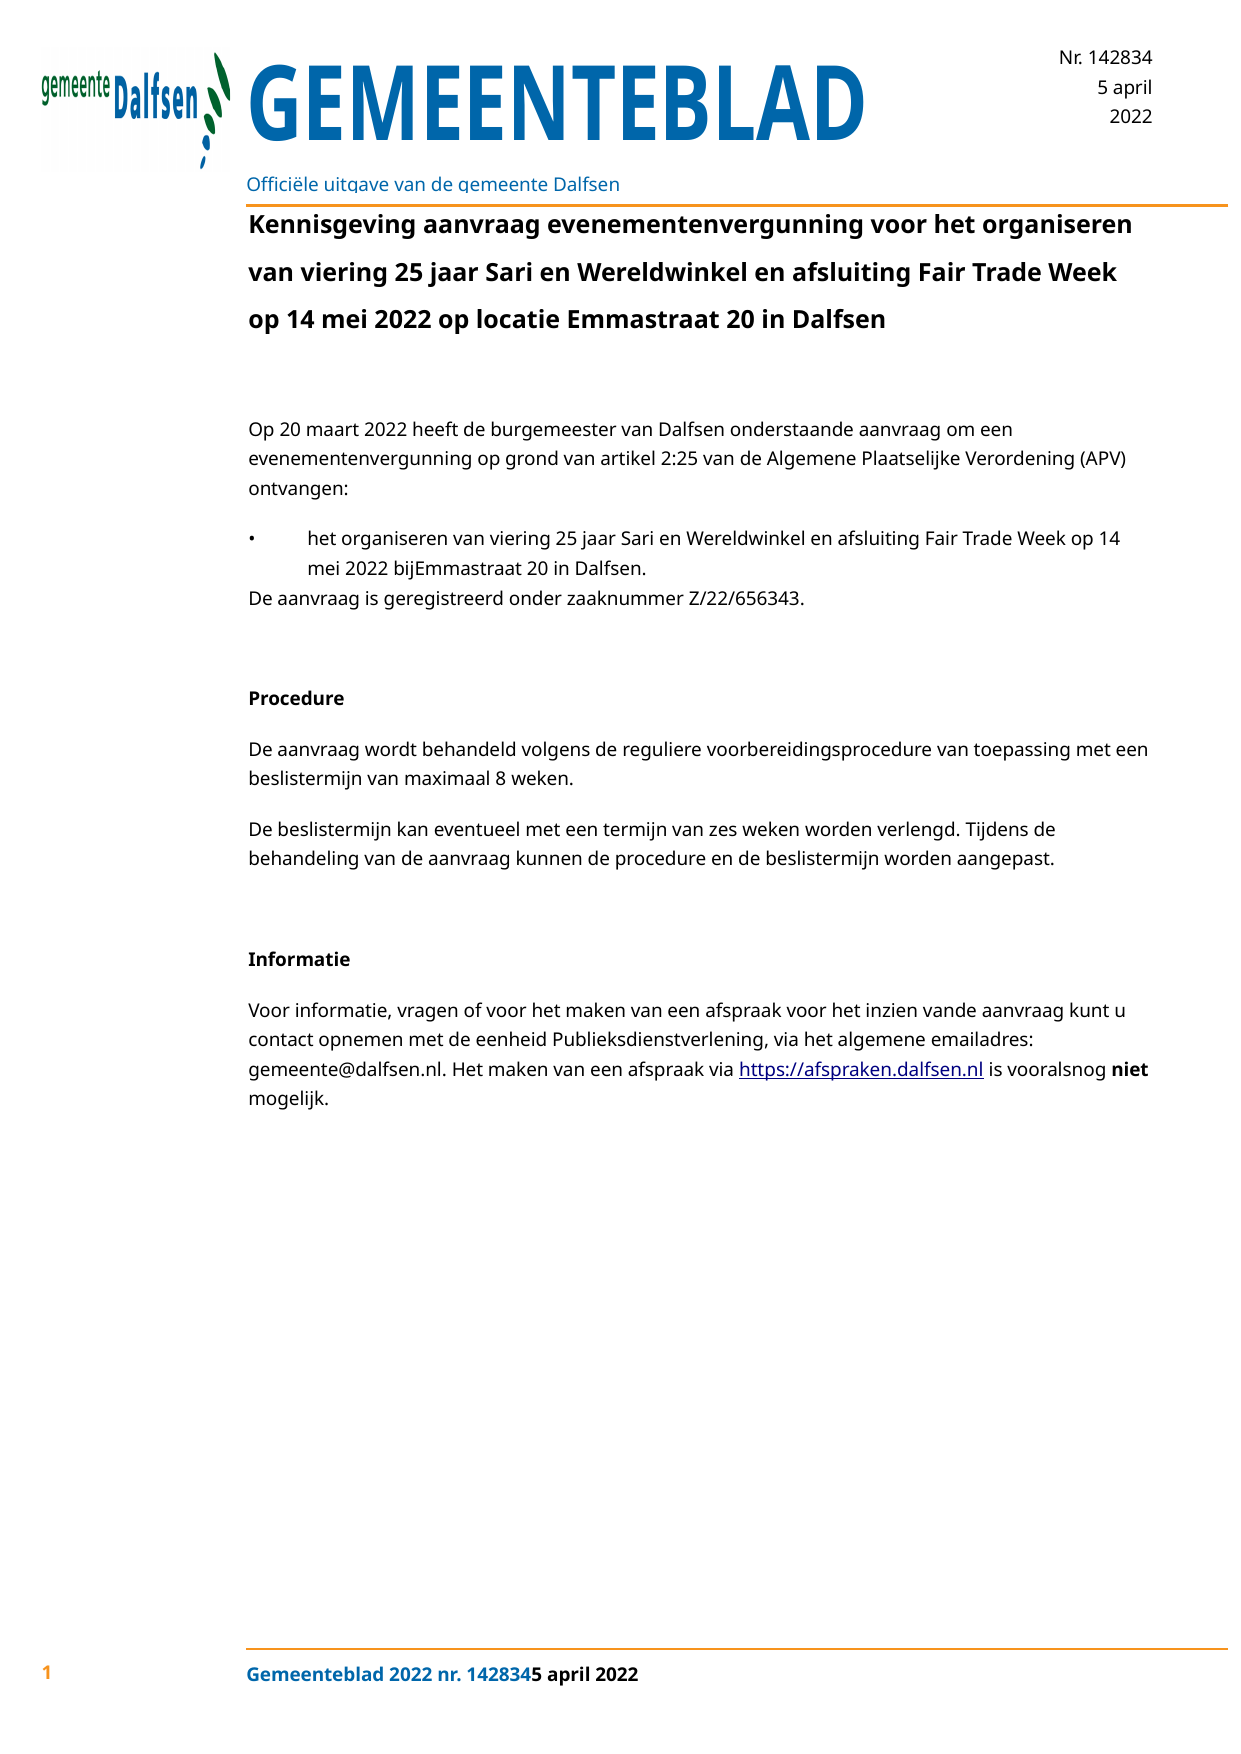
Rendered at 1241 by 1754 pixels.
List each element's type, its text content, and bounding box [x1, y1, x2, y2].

text Informatie [248, 946, 1152, 972]
text Voor informatie, vragen of voor het maken van een afspraak voor het inzien vande aanvraag kunt u contact opnemen met de eenheid Publieksdienstverlening, via het algemene emailadres: gemeente@dalfsen.nl. Het maken van een afspraak via https://afspraken.dalfsen.nl is vooralsnog niet mogelijk. [248, 997, 1152, 1111]
text De aanvraag wordt behandeld volgens de reguliere voorbereidingsprocedure van toepassing met een beslistermijn van maximaal 8 weken. [248, 736, 1152, 791]
list het organiseren van viering 25 jaar Sari en Wereldwinkel en afsluiting Fair Trade Week op 14 mei 2022 bijEmmastraat 20 in Dalfsen. [248, 526, 1152, 581]
text De aanvraag is geregistreerd onder zaaknummer Z/22/656343. [248, 585, 1152, 610]
text Procedure [248, 686, 1152, 711]
text Op 20 maart 2022 heeft de burgemeester van Dalfsen onderstaande aanvraag om een evenementenvergunning op grond van artikel 2:25 van de Algemene Plaatselijke Verordening (APV) ontvangen: [248, 416, 1152, 501]
text Kennisgeving aanvraag evenementenvergunning voor het organiseren van viering 25 jaar Sari en Wereldwinkel en afsluiting Fair Trade Week op 14 mei 2022 op locatie Emmastraat 20 in Dalfsen [248, 207, 1152, 336]
picture [41, 47, 231, 172]
text De beslistermijn kan eventueel met een termijn van zes weken worden verlengd. Tijdens de behandeling van de aanvraag kunnen de procedure en de beslistermijn worden aangepast. [248, 816, 1152, 871]
